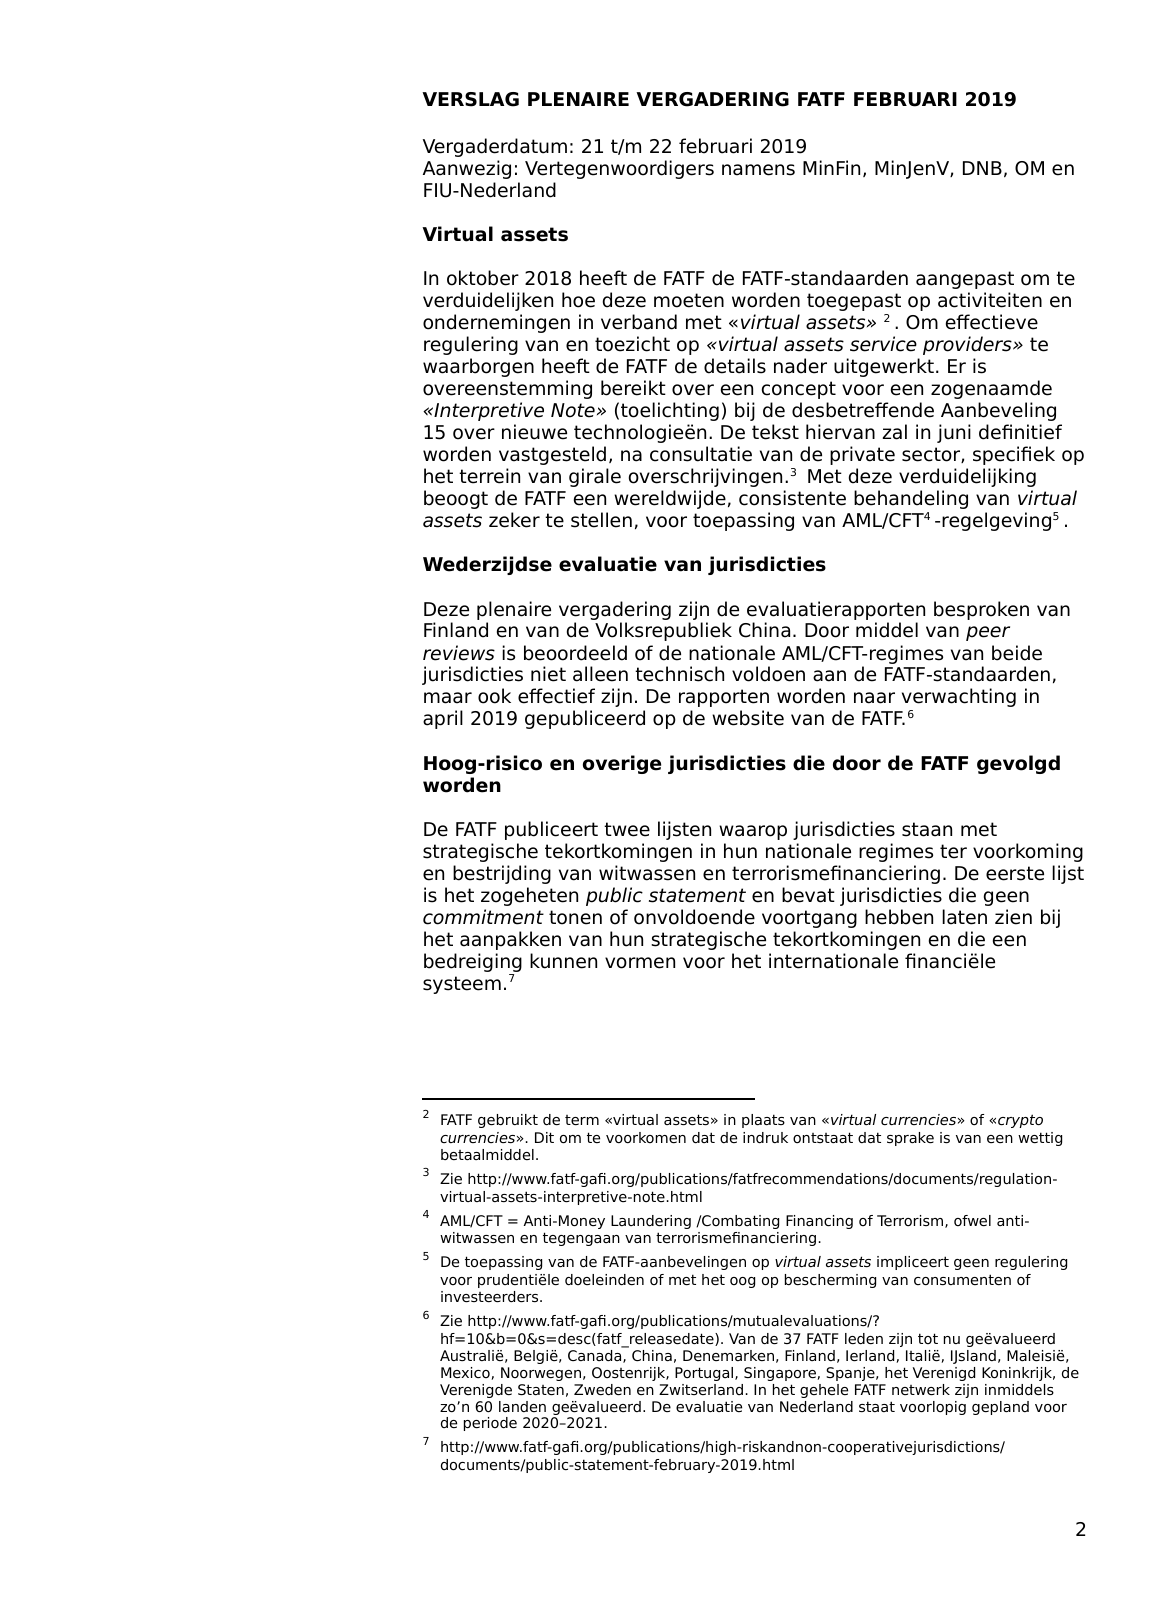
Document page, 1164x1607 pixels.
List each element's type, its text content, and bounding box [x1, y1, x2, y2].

subtitle Wederzijdse evaluatie van jurisdicties [422, 554, 1087, 576]
text De toepassing van de FATF-aanbevelingen op virtual assets impliceert geen regulering voor prudentiële doeleinden of met het oog op bescherming van consumenten of investeerders. [422, 1250, 1087, 1306]
text Zie http://www.fatf-gafi.org/publications/fatfrecommendations/documents/regulation-virtual-assets-interpretive-note.html [422, 1167, 1087, 1206]
text http://www.fatf-gafi.org/publications/high-riskandnon-cooperativejurisdictions/documents/public-statement-february-2019.html [422, 1435, 1087, 1474]
text AML/CFT = Anti-Money Laundering /Combating Financing of Terrorism, ofwel anti-witwassen en tegengaan van terrorismefinanciering. [422, 1208, 1087, 1247]
text FATF gebruikt de term «virtual assets» in plaats van «virtual currencies» of «crypto currencies». Dit om te voorkomen dat de indruk ontstaat dat sprake is van een wettig betaalmiddel. [422, 1108, 1087, 1164]
text Zie http://www.fatf-gafi.org/publications/mutualevaluations/?hf=10&b=0&s=desc(fatf_releasedate). Van de 37 FATF leden zijn tot nu geëvalueerd Australië, België, Canada, China, Denemarken, Finland, Ierland, Italië, IJsland, Maleisië, Mexico, Noorwegen, Oostenrijk, Portugal, Singapore, Spanje, het Verenigd Koninkrijk, de Verenigde Staten, Zweden en Zwitserland. In het gehele FATF netwerk zijn inmiddels zo’n 60 landen geëvalueerd. De evaluatie van Nederland staat voorlopig gepland voor de periode 2020–2021. [422, 1309, 1087, 1432]
text Vergaderdatum: 21 t/m 22 februari 2019 [422, 136, 1087, 158]
text In oktober 2018 heeft de FATF de FATF-standaarden aangepast om te verduidelijken hoe deze moeten worden toegepast op activiteiten en ondernemingen in verband met «virtual assets» . Om effectieve regulering van en toezicht op «virtual assets service providers» te waarborgen heeft de FATF de details nader uitgewerkt. Er is overeenstemming bereikt over een concept voor een zogenaamde «Interpretive Note» (toelichting) bij de desbetreffende Aanbeveling 15 over nieuwe technologieën. De tekst hiervan zal in juni definitief worden vastgesteld, na consultatie van de private sector, specifiek op het terrein van girale overschrijvingen. Met deze verduidelijking beoogt de FATF een wereldwijde, consistente behandeling van virtual assets zeker te stellen, voor toepassing van AML/CFT-regelgeving. [422, 268, 1087, 532]
subtitle Hoog-risico en overige jurisdicties die door de FATF gevolgd worden [422, 752, 1087, 796]
text Deze plenaire vergadering zijn de evaluatierapporten besproken van Finland en van de Volksrepubliek China. Door middel van peer reviews is beoordeeld of de nationale AML/CFT-regimes van beide jurisdicties niet alleen technisch voldoen aan de FATF-standaarden, maar ook effectief zijn. De rapporten worden naar verwachting in april 2019 gepubliceerd op de website van de FATF. [422, 598, 1087, 730]
text De FATF publiceert twee lijsten waarop jurisdicties staan met strategische tekortkomingen in hun nationale regimes ter voorkoming en bestrijding van witwassen en terrorismefinanciering. De eerste lijst is het zogeheten public statement en bevat jurisdicties die geen commitment tonen of onvoldoende voortgang hebben laten zien bij het aanpakken van hun strategische tekortkomingen en die een bedreiging kunnen vormen voor het internationale financiële systeem. [422, 819, 1087, 994]
text Aanwezig: Vertegenwoordigers namens MinFin, MinJenV, DNB, OM en FIU-Nederland [422, 158, 1087, 202]
subtitle Virtual assets [422, 224, 1087, 246]
subtitle VERSLAG PLENAIRE VERGADERING FATF FEBRUARI 2019 [422, 89, 1087, 111]
